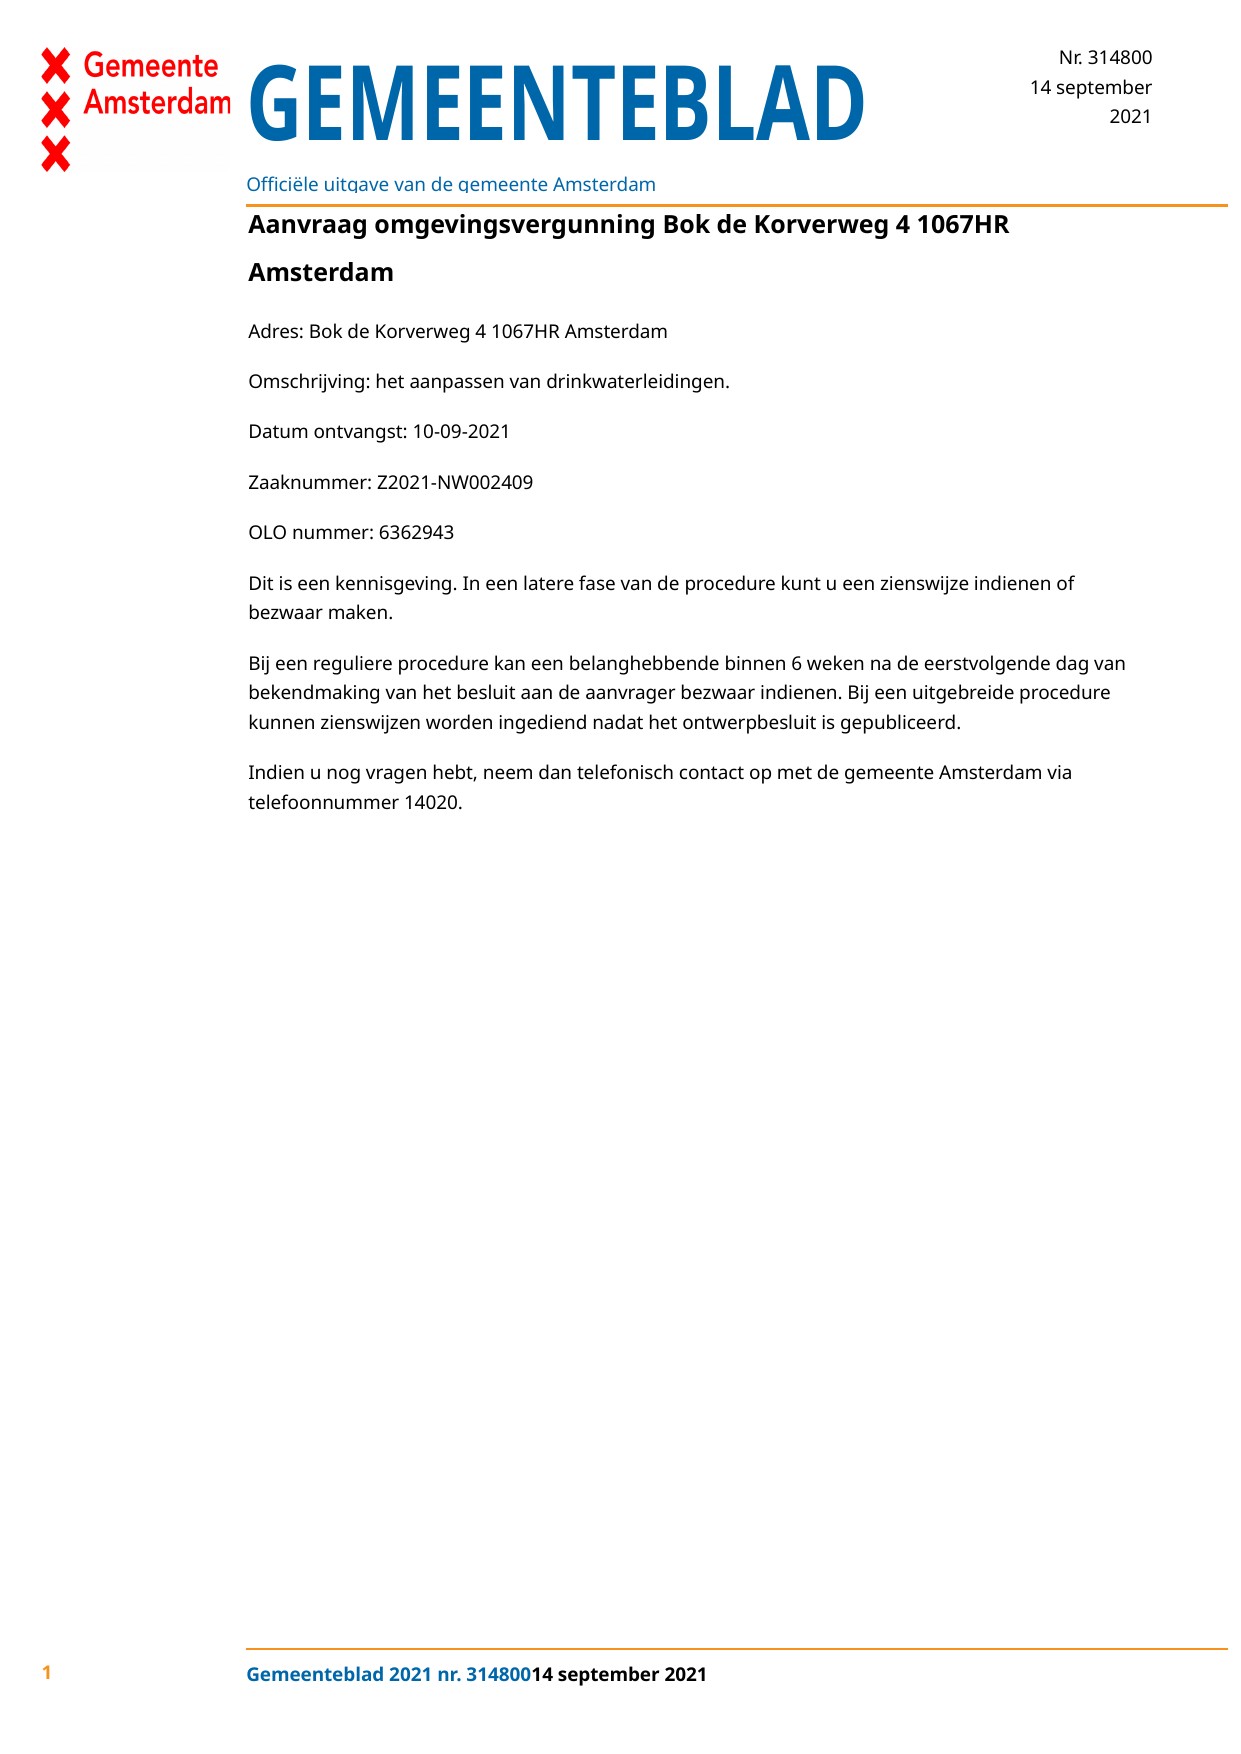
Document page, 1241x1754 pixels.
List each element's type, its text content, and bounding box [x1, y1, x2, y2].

text Omschrijving: het aanpassen van drinkwaterleidingen. [248, 368, 1152, 394]
text OLO nummer: 6362943 [248, 519, 1152, 545]
text Bij een reguliere procedure kan een belanghebbende binnen 6 weken na de eerstvolgende dag van bekendmaking van het besluit aan de aanvrager bezwaar indienen. Bij een uitgebreide procedure kunnen zienswijzen worden ingediend nadat het ontwerpbesluit is gepubliceerd. [248, 650, 1152, 735]
text Dit is een kennisgeving. In een latere fase van de procedure kunt u een zienswijze indienen of bezwaar maken. [248, 570, 1152, 625]
text Indien u nog vragen hebt, neem dan telefonisch contact op met de gemeente Amsterdam via telefoonnummer 14020. [248, 759, 1152, 815]
picture [41, 47, 231, 172]
text Aanvraag omgevingsvergunning Bok de Korverweg 4 1067HR Amsterdam [248, 207, 1152, 288]
text Datum ontvangst: 10-09-2021 [248, 419, 1152, 444]
text Zaaknummer: Z2021-NW002409 [248, 469, 1152, 495]
text Adres: Bok de Korverweg 4 1067HR Amsterdam [248, 318, 1152, 344]
